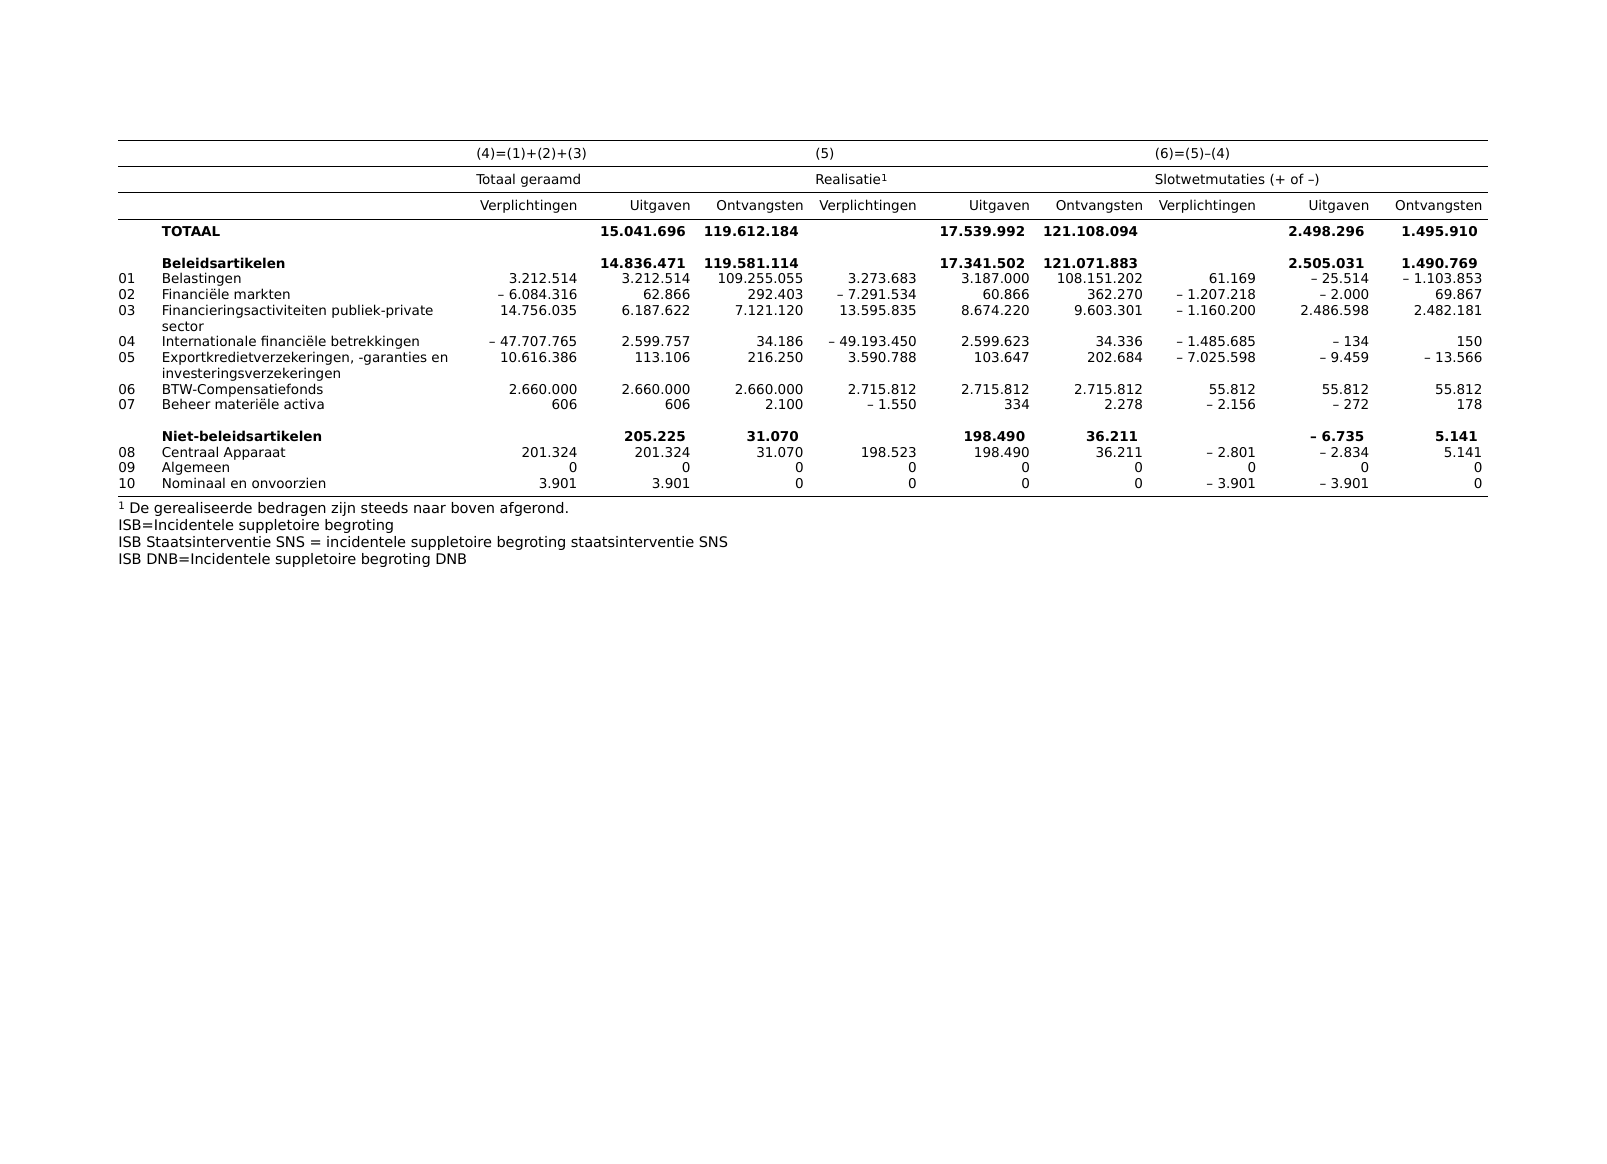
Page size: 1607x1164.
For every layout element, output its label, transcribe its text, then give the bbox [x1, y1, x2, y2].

table_cell – 7.291.534 [809, 287, 922, 303]
table_cell 06 [118, 381, 156, 397]
table_cell 0 [1375, 476, 1488, 496]
table_cell 07 [118, 397, 156, 413]
table_cell 2.715.812 [1036, 381, 1149, 397]
table_cell 201.324 [470, 444, 583, 460]
table_cell 103.647 [923, 350, 1036, 381]
table_cell [696, 240, 809, 256]
table_cell 606 [583, 397, 696, 413]
table_header (5) [809, 141, 1149, 166]
table_cell [118, 256, 156, 271]
table_cell 202.684 [1036, 350, 1149, 381]
table_cell [1036, 240, 1149, 256]
table_cell [470, 429, 583, 444]
table_cell Beheer materiële activa [156, 397, 470, 413]
table_cell 6.187.622 [583, 303, 696, 334]
table_cell [1036, 413, 1149, 429]
table_cell 01 [118, 271, 156, 287]
table_cell 2.482.181 [1375, 303, 1488, 334]
table_cell 5.141 [1375, 429, 1488, 444]
table_cell [1375, 413, 1488, 429]
table_cell 3.901 [583, 476, 696, 496]
table_cell 5.141 [1375, 444, 1488, 460]
table_cell 55.812 [1262, 381, 1375, 397]
table_cell 1.495.910 [1375, 220, 1488, 240]
table_cell [1149, 220, 1262, 240]
table_cell 15.041.696 [583, 220, 696, 240]
table_cell 2.660.000 [583, 381, 696, 397]
table_cell 121.071.883 [1036, 256, 1149, 271]
table_cell – 3.901 [1262, 476, 1375, 496]
table_cell 0 [696, 476, 809, 496]
table_cell 0 [1375, 460, 1488, 476]
table_cell Exportkredietverzekeringen, -garanties en investeringsverzekeringen [156, 350, 470, 381]
table_cell [923, 413, 1036, 429]
table_cell [118, 220, 156, 240]
table_cell 150 [1375, 334, 1488, 350]
table_cell 13.595.835 [809, 303, 922, 334]
table_cell 2.100 [696, 397, 809, 413]
table_cell [1149, 429, 1262, 444]
table_cell [156, 240, 470, 256]
table_cell 334 [923, 397, 1036, 413]
table_cell TOTAAL [156, 220, 470, 240]
table_cell 108.151.202 [1036, 271, 1149, 287]
table_cell – 3.901 [1149, 476, 1262, 496]
table_cell 0 [583, 460, 696, 476]
table_cell 2.498.296 [1262, 220, 1375, 240]
table_cell 36.211 [1036, 429, 1149, 444]
table_cell 2.599.757 [583, 334, 696, 350]
table_cell – 2.000 [1262, 287, 1375, 303]
table_cell – 2.156 [1149, 397, 1262, 413]
table_cell Ontvangsten [1036, 193, 1149, 218]
table_cell 69.867 [1375, 287, 1488, 303]
table_cell 178 [1375, 397, 1488, 413]
table_cell [809, 413, 922, 429]
table_cell – 13.566 [1375, 350, 1488, 381]
table_cell 08 [118, 444, 156, 460]
table_cell 61.169 [1149, 271, 1262, 287]
table_cell – 2.834 [1262, 444, 1375, 460]
table_cell 34.186 [696, 334, 809, 350]
table_cell – 9.459 [1262, 350, 1375, 381]
table_cell 8.674.220 [923, 303, 1036, 334]
table_cell [118, 193, 156, 218]
table_cell 9.603.301 [1036, 303, 1149, 334]
table_cell [470, 240, 583, 256]
table_header [118, 141, 156, 166]
table_cell 60.866 [923, 287, 1036, 303]
table_cell [156, 167, 470, 192]
table_cell – 1.207.218 [1149, 287, 1262, 303]
table_cell [470, 413, 583, 429]
table_cell 10.616.386 [470, 350, 583, 381]
table_cell Financieringsactiviteiten publiek-private sector [156, 303, 470, 334]
table_cell [583, 413, 696, 429]
table_cell [696, 413, 809, 429]
table_cell 2.660.000 [696, 381, 809, 397]
table_cell – 1.550 [809, 397, 922, 413]
table_cell 03 [118, 303, 156, 334]
table_cell Verplichtingen [1149, 193, 1262, 218]
table_cell [1262, 240, 1375, 256]
table_cell [156, 193, 470, 218]
table_cell BTW-Compensatiefonds [156, 381, 470, 397]
table_cell 0 [923, 476, 1036, 496]
table_cell Uitgaven [923, 193, 1036, 218]
table_header (6)=(5)–(4) [1149, 141, 1488, 166]
table_cell 14.836.471 [583, 256, 696, 271]
table_cell [470, 220, 583, 240]
table_cell 121.108.094 [1036, 220, 1149, 240]
table_cell 31.070 [696, 444, 809, 460]
table_cell 17.539.992 [923, 220, 1036, 240]
table_cell 3.212.514 [583, 271, 696, 287]
table_cell 119.612.184 [696, 220, 809, 240]
table_cell 0 [1149, 460, 1262, 476]
table_cell – 1.103.853 [1375, 271, 1488, 287]
table_cell [118, 167, 156, 192]
table_cell [583, 240, 696, 256]
table_cell 216.250 [696, 350, 809, 381]
table_cell 10 [118, 476, 156, 496]
table_cell 3.273.683 [809, 271, 922, 287]
table_cell 0 [1262, 460, 1375, 476]
table_cell Totaal geraamd [470, 167, 809, 192]
table_cell 14.756.035 [470, 303, 583, 334]
table_cell 205.225 [583, 429, 696, 444]
table_cell 0 [809, 460, 922, 476]
table_cell 292.403 [696, 287, 809, 303]
table_header (4)=(1)+(2)+(3) [470, 141, 809, 166]
table_cell 198.523 [809, 444, 922, 460]
table_cell 1 De gerealiseerde bedragen zijn steeds naar boven afgerond. ISB=Incidentele suppletoire begroting ISB Staatsinterventie SNS = incidentele suppletoire begroting staatsinterventie SNS ISB DNB=Incidentele suppletoire begroting DNB [118, 497, 1488, 568]
table_cell – 25.514 [1262, 271, 1375, 287]
table_cell [1149, 256, 1262, 271]
table_cell [809, 256, 922, 271]
table_cell 606 [470, 397, 583, 413]
table_cell 0 [1036, 476, 1149, 496]
table_cell 02 [118, 287, 156, 303]
table_cell 109.255.055 [696, 271, 809, 287]
table_cell 198.490 [923, 444, 1036, 460]
table_cell Uitgaven [583, 193, 696, 218]
table_cell 3.187.000 [923, 271, 1036, 287]
table_cell 0 [923, 460, 1036, 476]
table_cell 362.270 [1036, 287, 1149, 303]
table_cell [809, 429, 922, 444]
table_cell 17.341.502 [923, 256, 1036, 271]
table_cell – 2.801 [1149, 444, 1262, 460]
table_cell Centraal Apparaat [156, 444, 470, 460]
table_cell 119.581.114 [696, 256, 809, 271]
table_cell Algemeen [156, 460, 470, 476]
table_cell 2.486.598 [1262, 303, 1375, 334]
table_cell 31.070 [696, 429, 809, 444]
table_cell Financiële markten [156, 287, 470, 303]
table_cell – 47.707.765 [470, 334, 583, 350]
table_cell [809, 240, 922, 256]
table_cell [923, 240, 1036, 256]
table_cell 2.505.031 [1262, 256, 1375, 271]
table_cell 36.211 [1036, 444, 1149, 460]
table_header [156, 141, 470, 166]
table_cell 62.866 [583, 287, 696, 303]
table_cell 55.812 [1149, 381, 1262, 397]
table_cell 2.715.812 [809, 381, 922, 397]
table_cell Verplichtingen [809, 193, 922, 218]
table_cell [118, 240, 156, 256]
table_cell 2.660.000 [470, 381, 583, 397]
table_cell – 49.193.450 [809, 334, 922, 350]
table_cell 0 [809, 476, 922, 496]
table_cell 34.336 [1036, 334, 1149, 350]
table_cell Realisatie1 [809, 167, 1149, 192]
table_cell – 1.160.200 [1149, 303, 1262, 334]
table_cell 3.212.514 [470, 271, 583, 287]
table_cell 3.590.788 [809, 350, 922, 381]
table_cell [1149, 240, 1262, 256]
table_cell – 1.485.685 [1149, 334, 1262, 350]
table_cell Uitgaven [1262, 193, 1375, 218]
table_cell [1375, 240, 1488, 256]
table_cell [1262, 413, 1375, 429]
table_cell 113.106 [583, 350, 696, 381]
table_cell 7.121.120 [696, 303, 809, 334]
table_cell Beleidsartikelen [156, 256, 470, 271]
table_cell – 6.084.316 [470, 287, 583, 303]
table_cell 55.812 [1375, 381, 1488, 397]
table_cell [1149, 413, 1262, 429]
table_cell Ontvangsten [696, 193, 809, 218]
table_cell 0 [1036, 460, 1149, 476]
table_cell [809, 220, 922, 240]
table_cell [118, 413, 156, 429]
table_cell 201.324 [583, 444, 696, 460]
table_cell [156, 413, 470, 429]
table_cell 2.599.623 [923, 334, 1036, 350]
table_cell – 272 [1262, 397, 1375, 413]
table_cell Slotwetmutaties (+ of –) [1149, 167, 1488, 192]
table_cell Verplichtingen [470, 193, 583, 218]
table_cell Belastingen [156, 271, 470, 287]
table_cell [118, 429, 156, 444]
table_cell 0 [470, 460, 583, 476]
table_cell 09 [118, 460, 156, 476]
table_cell 0 [696, 460, 809, 476]
table_cell 2.278 [1036, 397, 1149, 413]
table_cell 1.490.769 [1375, 256, 1488, 271]
table_cell Ontvangsten [1375, 193, 1488, 218]
table_cell 3.901 [470, 476, 583, 496]
table_cell – 134 [1262, 334, 1375, 350]
table_cell Niet-beleidsartikelen [156, 429, 470, 444]
table_cell 2.715.812 [923, 381, 1036, 397]
table_cell Nominaal en onvoorzien [156, 476, 470, 496]
table_cell – 7.025.598 [1149, 350, 1262, 381]
table_cell [470, 256, 583, 271]
table_cell 198.490 [923, 429, 1036, 444]
table_cell – 6.735 [1262, 429, 1375, 444]
table_cell Internationale financiële betrekkingen [156, 334, 470, 350]
table_cell 05 [118, 350, 156, 381]
table_cell 04 [118, 334, 156, 350]
